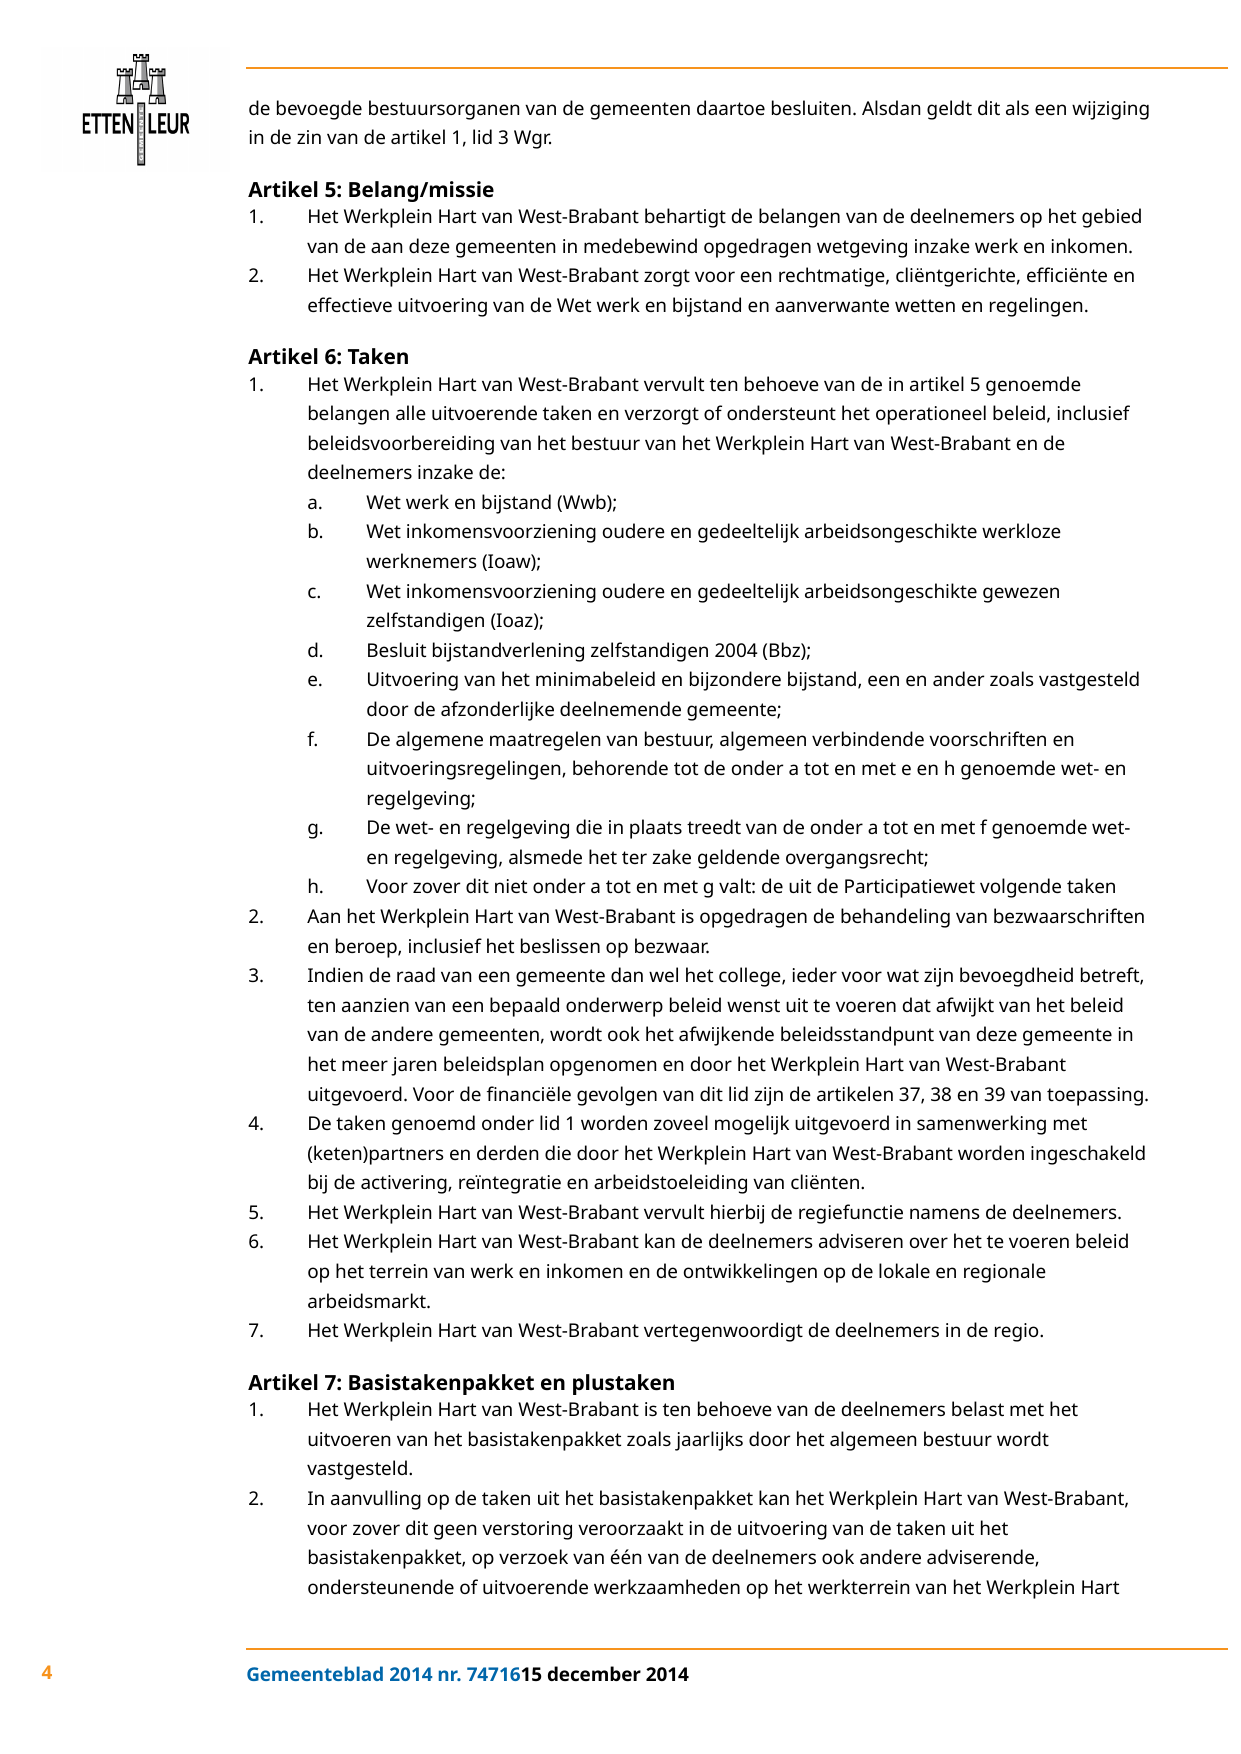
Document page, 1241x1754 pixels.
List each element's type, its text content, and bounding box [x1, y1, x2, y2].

text Artikel 7: Basistakenpakket en plustaken [248, 1368, 1152, 1396]
list Besluit bijstandverlening zelfstandigen 2004 (Bbz); [307, 637, 1152, 663]
list De taken genoemd onder lid 1 worden zoveel mogelijk uitgevoerd in samenwerking met (keten)partners en derden die door het Werkplein Hart van West-Brabant worden ingeschakeld bij de activering, reïntegratie en arbeidstoeleiding van cliënten. [248, 1110, 1152, 1195]
list Wet werk en bijstand (Wwb); [307, 489, 1152, 515]
list Indien de raad van een gemeente dan wel het college, ieder voor wat zijn bevoegdheid betreft, ten aanzien van een bepaald onderwerp beleid wenst uit te voeren dat afwijkt van het beleid van de andere gemeenten, wordt ook het afwijkende beleidsstandpunt van deze gemeente in het meer jaren beleidsplan opgenomen en door het Werkplein Hart van West-Brabant uitgevoerd. Voor de financiële gevolgen van dit lid zijn de artikelen 37, 38 en 39 van toepassing. [248, 962, 1152, 1107]
text de bevoegde bestuursorganen van de gemeenten daartoe besluiten. Alsdan geldt dit als een wijziging in de zin van de artikel 1, lid 3 Wgr. [248, 95, 1152, 150]
list De wet- en regelgeving die in plaats treedt van de onder a tot en met f genoemde wet- en regelgeving, alsmede het ter zake geldende overgangsrecht; [307, 814, 1152, 870]
list Het Werkplein Hart van West-Brabant vervult ten behoeve van de in artikel 5 genoemde belangen alle uitvoerende taken en verzorgt of ondersteunt het operationeel beleid, inclusief beleidsvoorbereiding van het bestuur van het Werkplein Hart van West-Brabant en de deelnemers inzake de: [248, 371, 1152, 485]
list Voor zover dit niet onder a tot en met g valt: de uit de Participatiewet volgende taken [307, 874, 1152, 899]
list Het Werkplein Hart van West-Brabant zorgt voor een rechtmatige, cliëntgerichte, efficiënte en effectieve uitvoering van de Wet werk en bijstand en aanverwante wetten en regelingen. [248, 262, 1152, 318]
list Het Werkplein Hart van West-Brabant kan de deelnemers adviseren over het te voeren beleid op het terrein van werk en inkomen en de ontwikkelingen op de lokale en regionale arbeidsmarkt. [248, 1229, 1152, 1314]
list Uitvoering van het minimabeleid en bijzondere bijstand, een en ander zoals vastgesteld door de afzonderlijke deelnemende gemeente; [307, 667, 1152, 722]
list Wet inkomensvoorziening oudere en gedeeltelijk arbeidsongeschikte gewezen zelfstandigen (Ioaz); [307, 578, 1152, 633]
text Artikel 5: Belang/missie [248, 175, 1152, 203]
picture [41, 47, 231, 172]
list Aan het Werkplein Hart van West-Brabant is opgedragen de behandeling van bezwaarschriften en beroep, inclusief het beslissen op bezwaar. [248, 903, 1152, 959]
list Het Werkplein Hart van West-Brabant vervult hierbij de regiefunctie namens de deelnemers. [248, 1199, 1152, 1225]
list Het Werkplein Hart van West-Brabant behartigt de belangen van de deelnemers op het gebied van de aan deze gemeenten in medebewind opgedragen wetgeving inzake werk en inkomen. [248, 203, 1152, 258]
list Wet inkomensvoorziening oudere en gedeeltelijk arbeidsongeschikte werkloze werknemers (Ioaw); [307, 519, 1152, 574]
list Het Werkplein Hart van West-Brabant is ten behoeve van de deelnemers belast met het uitvoeren van het basistakenpakket zoals jaarlijks door het algemeen bestuur wordt vastgesteld. [248, 1396, 1152, 1481]
list In aanvulling op de taken uit het basistakenpakket kan het Werkplein Hart van West-Brabant, voor zover dit geen verstoring veroorzaakt in de uitvoering van de taken uit het basistakenpakket, op verzoek van één van de deelnemers ook andere adviserende, ondersteunende of uitvoerende werkzaamheden op het werkterrein van het Werkplein Hart [248, 1485, 1152, 1599]
text Artikel 6: Taken [248, 342, 1152, 371]
list Het Werkplein Hart van West-Brabant vertegenwoordigt de deelnemers in de regio. [248, 1317, 1152, 1343]
list De algemene maatregelen van bestuur, algemeen verbindende voorschriften en uitvoeringsregelingen, behorende tot de onder a tot en met e en h genoemde wet- en regelgeving; [307, 726, 1152, 811]
